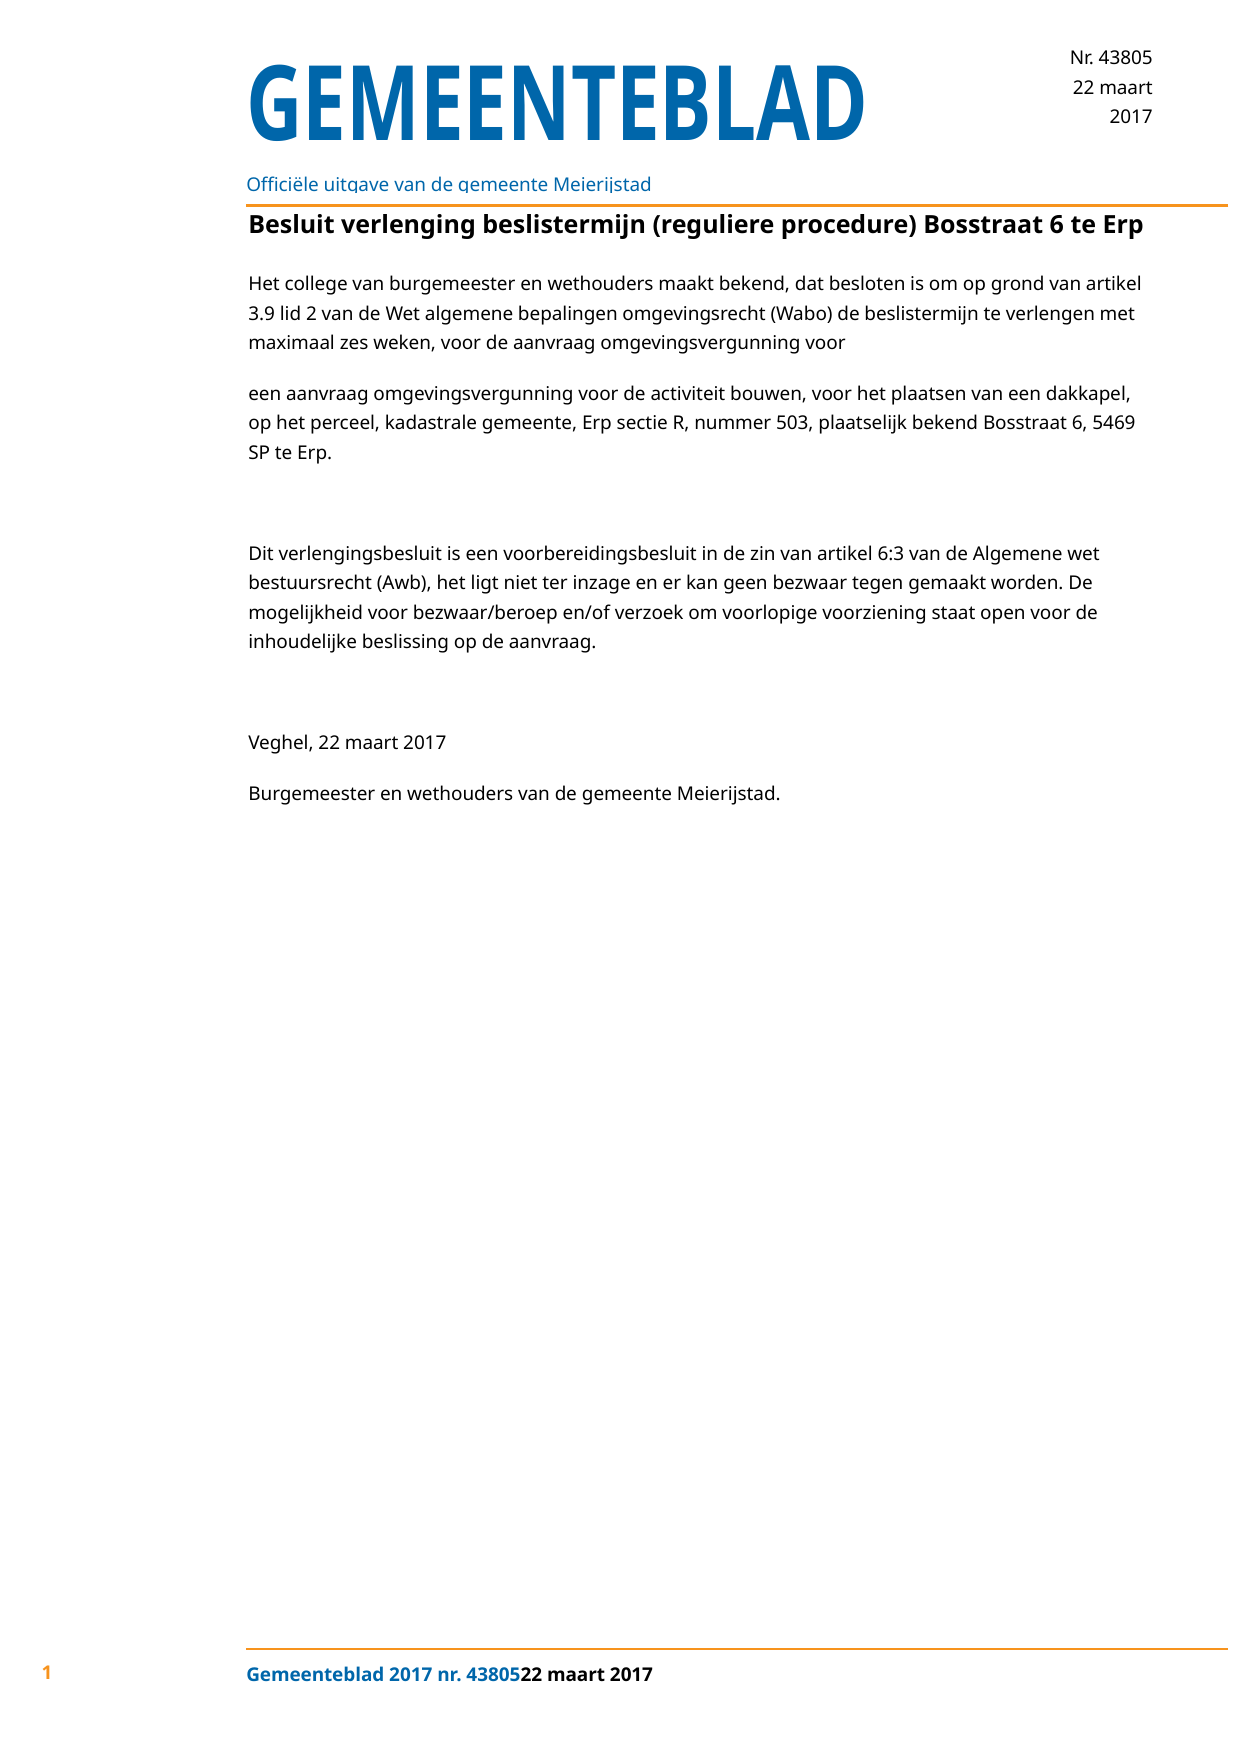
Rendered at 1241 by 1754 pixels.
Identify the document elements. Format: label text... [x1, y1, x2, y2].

text Het college van burgemeester en wethouders maakt bekend, dat besloten is om op grond van artikel 3.9 lid 2 van de Wet algemene bepalingen omgevingsrecht (Wabo) de beslistermijn te verlengen met maximaal zes weken, voor de aanvraag omgevingsvergunning voor [248, 270, 1152, 355]
picture [41, 47, 231, 172]
text een aanvraag omgevingsvergunning voor de activiteit bouwen, voor het plaatsen van een dakkapel, op het perceel, kadastrale gemeente, Erp sectie R, nummer 503, plaatselijk bekend Bosstraat 6, 5469 SP te Erp. [248, 380, 1152, 465]
text Veghel, 22 maart 2017 [248, 729, 1152, 755]
text Besluit verlenging beslistermijn (reguliere procedure) Bosstraat 6 te Erp [248, 207, 1152, 241]
text Burgemeester en wethouders van de gemeente Meierijstad. [248, 780, 1152, 806]
text Dit verlengingsbesluit is een voorbereidingsbesluit in de zin van artikel 6:3 van de Algemene wet bestuursrecht (Awb), het ligt niet ter inzage en er kan geen bezwaar tegen gemaakt worden. De mogelijkheid voor bezwaar/beroep en/of verzoek om voorlopige voorziening staat open voor de inhoudelijke beslissing op de aanvraag. [248, 540, 1152, 654]
